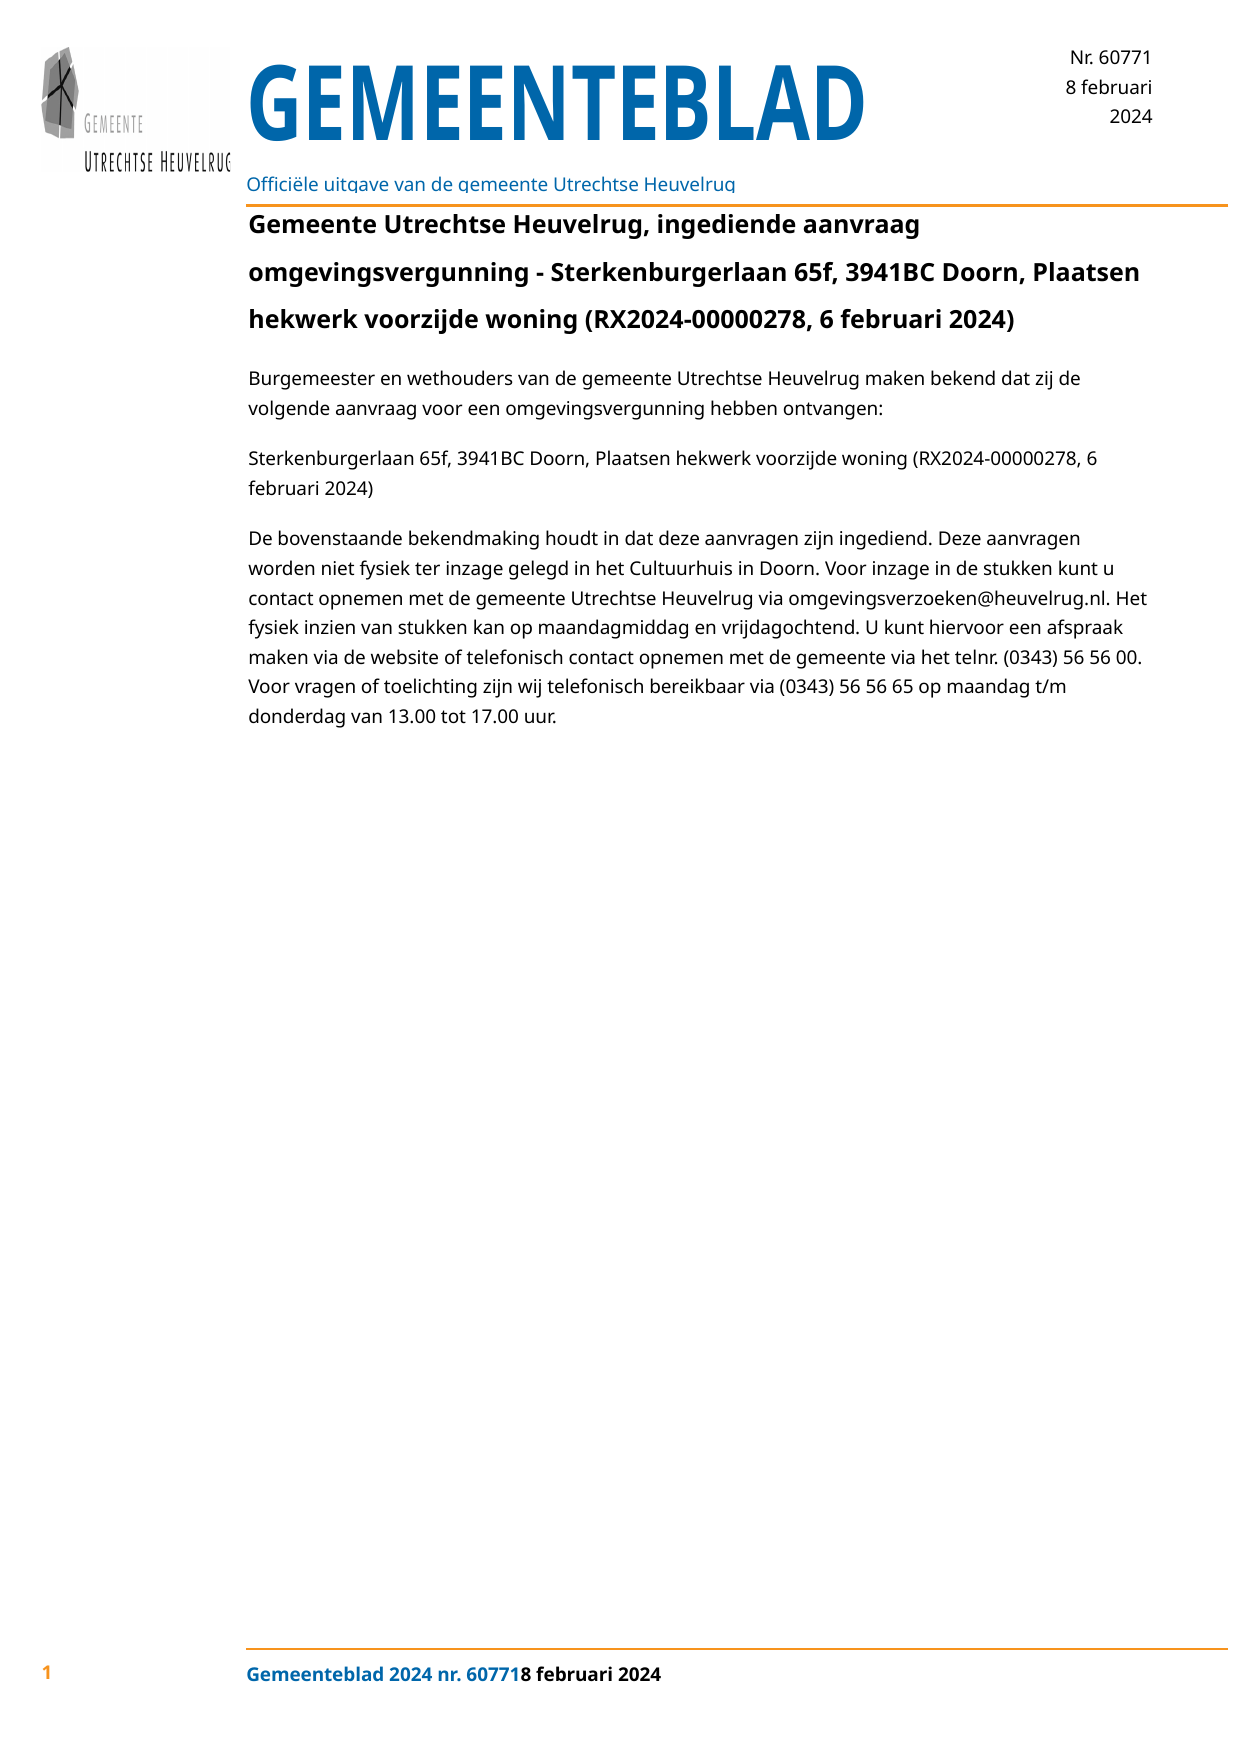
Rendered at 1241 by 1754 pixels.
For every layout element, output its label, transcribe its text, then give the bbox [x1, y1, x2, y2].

text Burgemeester en wethouders van de gemeente Utrechtse Heuvelrug maken bekend dat zij de volgende aanvraag voor een omgevingsvergunning hebben ontvangen: [248, 366, 1152, 421]
picture [41, 47, 231, 172]
text Sterkenburgerlaan 65f, 3941BC Doorn, Plaatsen hekwerk voorzijde woning (RX2024-00000278, 6 februari 2024) [248, 446, 1152, 501]
text De bovenstaande bekendmaking houdt in dat deze aanvragen zijn ingediend. Deze aanvragen worden niet fysiek ter inzage gelegd in het Cultuurhuis in Doorn. Voor inzage in de stukken kunt u contact opnemen met de gemeente Utrechtse Heuvelrug via omgevingsverzoeken@heuvelrug.nl. Het fysiek inzien van stukken kan op maandagmiddag en vrijdagochtend. U kunt hiervoor een afspraak maken via de website of telefonisch contact opnemen met de gemeente via het telnr. (0343) 56 56 00. Voor vragen of toelichting zijn wij telefonisch bereikbaar via (0343) 56 56 65 op maandag t/m donderdag van 13.00 tot 17.00 uur. [248, 526, 1152, 729]
text Gemeente Utrechtse Heuvelrug, ingediende aanvraag omgevingsvergunning - Sterkenburgerlaan 65f, 3941BC Doorn, Plaatsen hekwerk voorzijde woning (RX2024-00000278, 6 februari 2024) [248, 207, 1152, 336]
